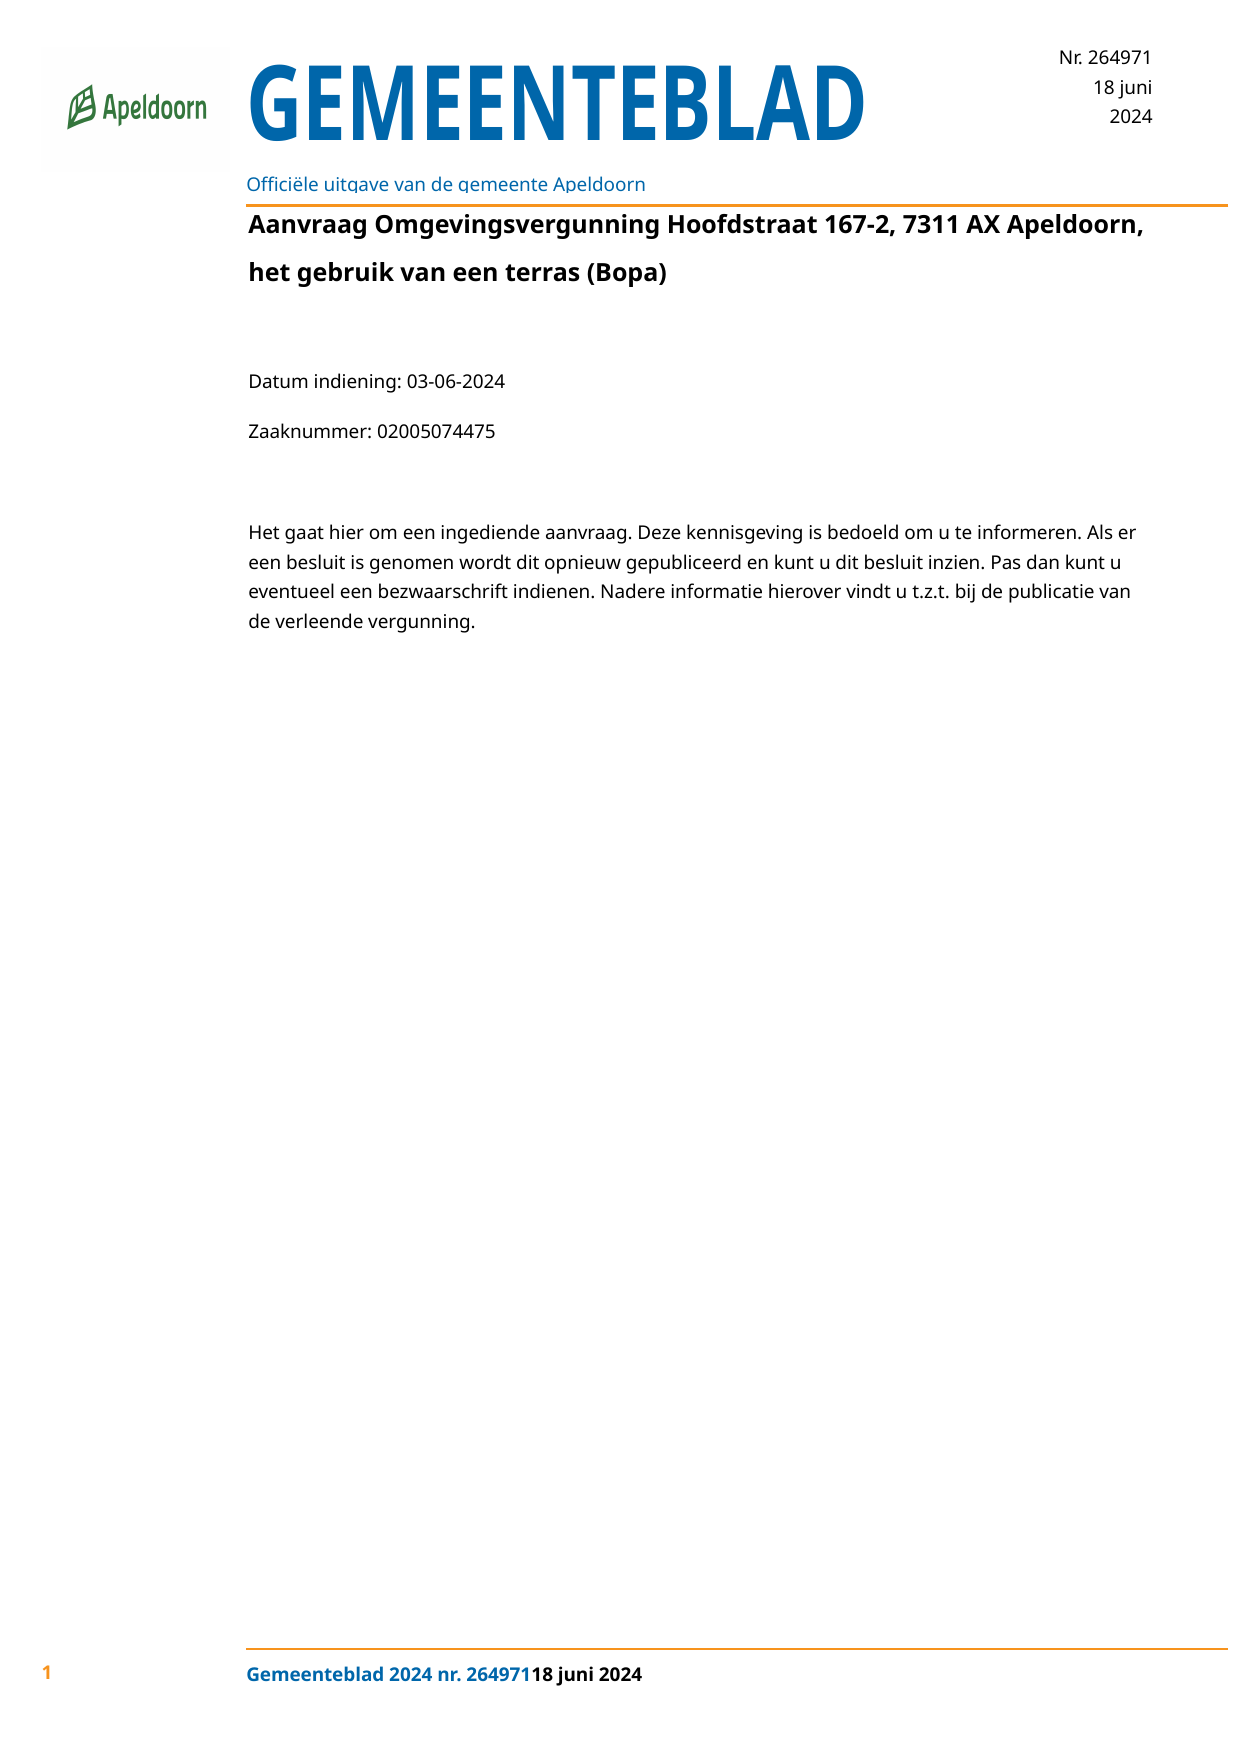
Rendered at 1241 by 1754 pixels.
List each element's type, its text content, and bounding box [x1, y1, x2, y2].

text Datum indiening: 03-06-2024 [248, 368, 1152, 394]
text Het gaat hier om een ingediende aanvraag. Deze kennisgeving is bedoeld om u te informeren. Als er een besluit is genomen wordt dit opnieuw gepubliceerd en kunt u dit besluit inzien. Pas dan kunt u eventueel een bezwaarschrift indienen. Nadere informatie hierover vindt u t.z.t. bij de publicatie van de verleende vergunning. [248, 519, 1152, 634]
text Zaaknummer: 02005074475 [248, 419, 1152, 444]
text Aanvraag Omgevingsvergunning Hoofdstraat 167-2, 7311 AX Apeldoorn, het gebruik van een terras (Bopa) [248, 207, 1152, 288]
picture [41, 47, 231, 172]
